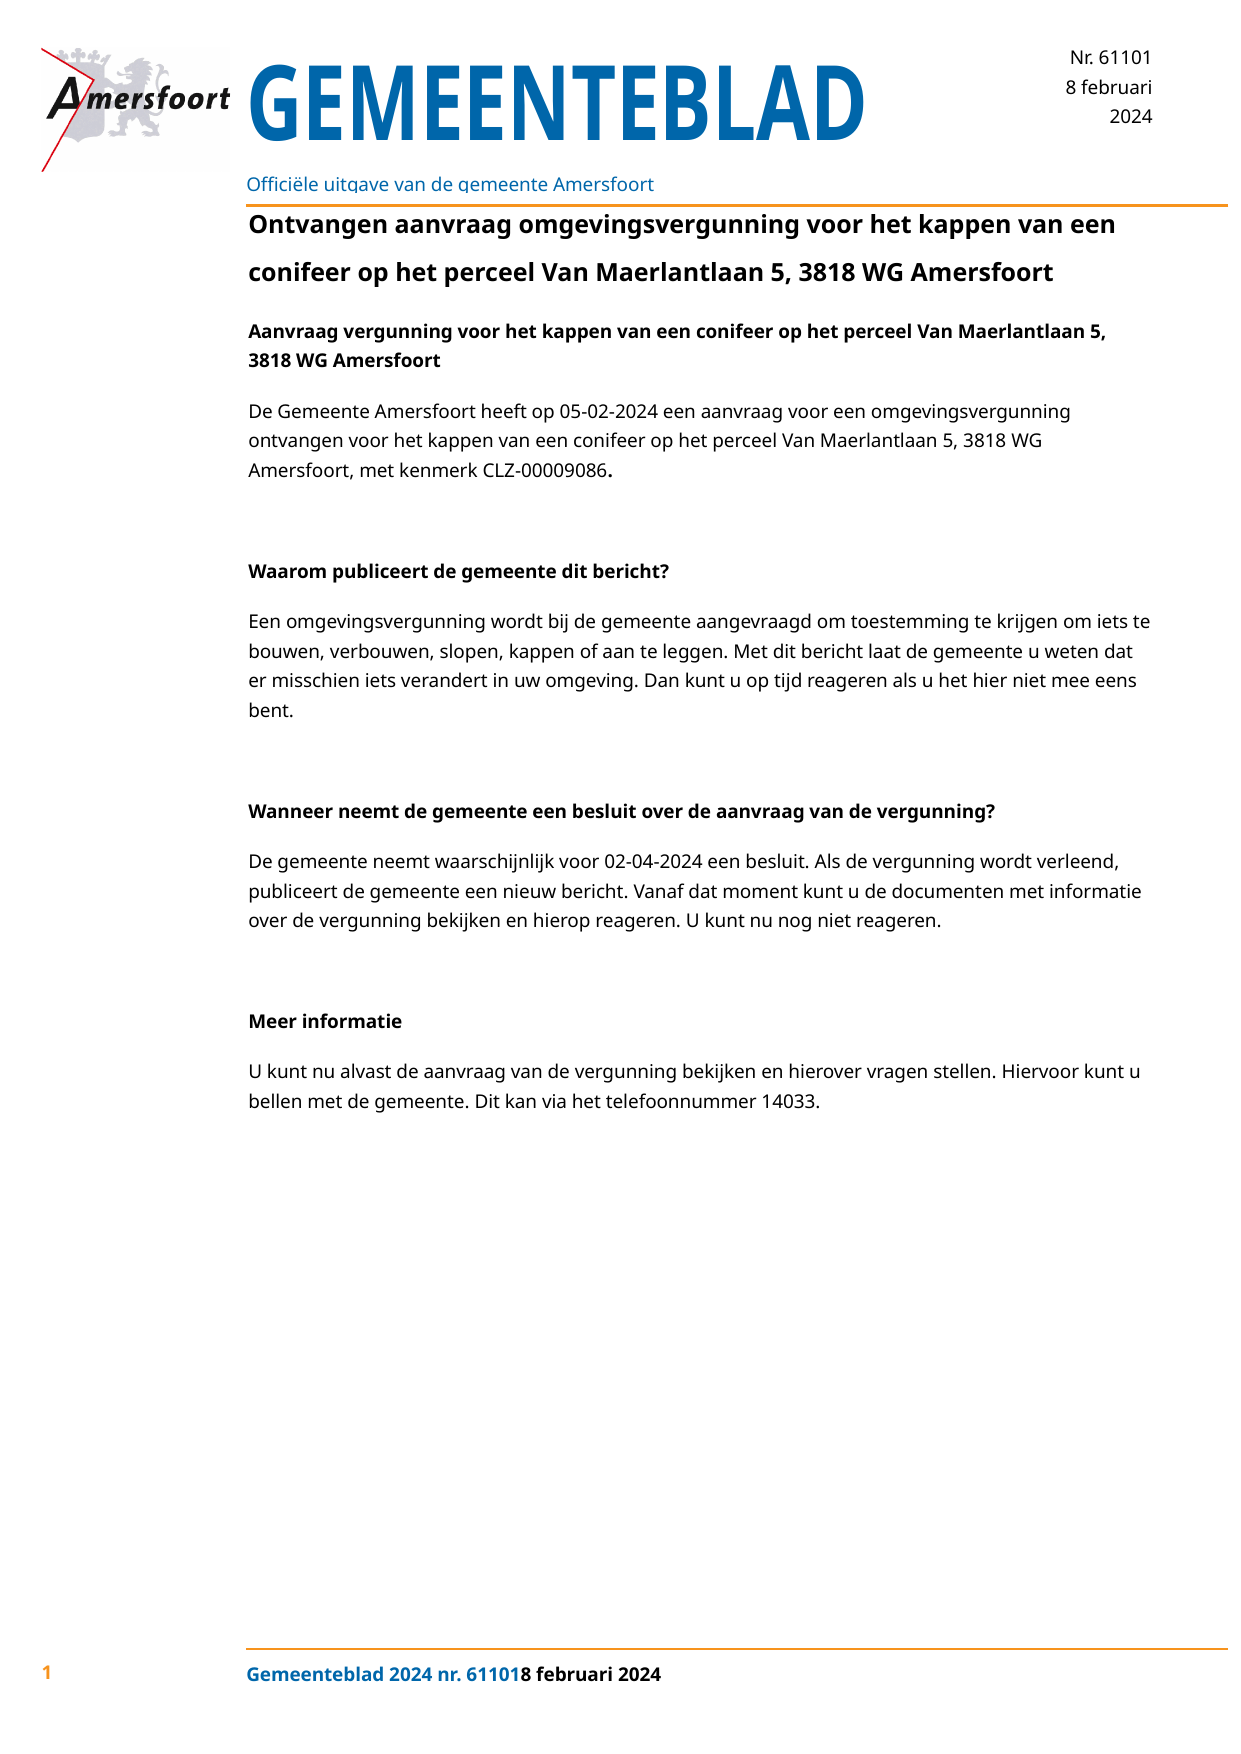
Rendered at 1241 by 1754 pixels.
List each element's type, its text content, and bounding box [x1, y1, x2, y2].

text De Gemeente Amersfoort heeft op 05-02-2024 een aanvraag voor een omgevingsvergunning ontvangen voor het kappen van een conifeer op het perceel Van Maerlantlaan 5, 3818 WG Amersfoort, met kenmerk CLZ-00009086. [248, 398, 1152, 483]
text Waarom publiceert de gemeente dit bericht? [248, 558, 1152, 584]
text De gemeente neemt waarschijnlijk voor 02-04-2024 een besluit. Als de vergunning wordt verleend, publiceert de gemeente een nieuw bericht. Vanaf dat moment kunt u de documenten met informatie over de vergunning bekijken en hierop reageren. U kunt nu nog niet reageren. [248, 848, 1152, 933]
text Een omgevingsvergunning wordt bij de gemeente aangevraagd om toestemming te krijgen om iets te bouwen, verbouwen, slopen, kappen of aan te leggen. Met dit bericht laat de gemeente u weten dat er misschien iets verandert in uw omgeving. Dan kunt u op tijd reageren als u het hier niet mee eens bent. [248, 608, 1152, 723]
text Aanvraag vergunning voor het kappen van een conifeer op het perceel Van Maerlantlaan 5, 3818 WG Amersfoort [248, 318, 1152, 373]
picture [41, 47, 231, 172]
text Wanneer neemt de gemeente een besluit over de aanvraag van de vergunning? [248, 798, 1152, 824]
text Meer informatie [248, 1008, 1152, 1034]
text Ontvangen aanvraag omgevingsvergunning voor het kappen van een conifeer op het perceel Van Maerlantlaan 5, 3818 WG Amersfoort [248, 207, 1152, 288]
text U kunt nu alvast de aanvraag van de vergunning bekijken en hierover vragen stellen. Hiervoor kunt u bellen met de gemeente. Dit kan via het telefoonnummer 14033. [248, 1059, 1152, 1114]
